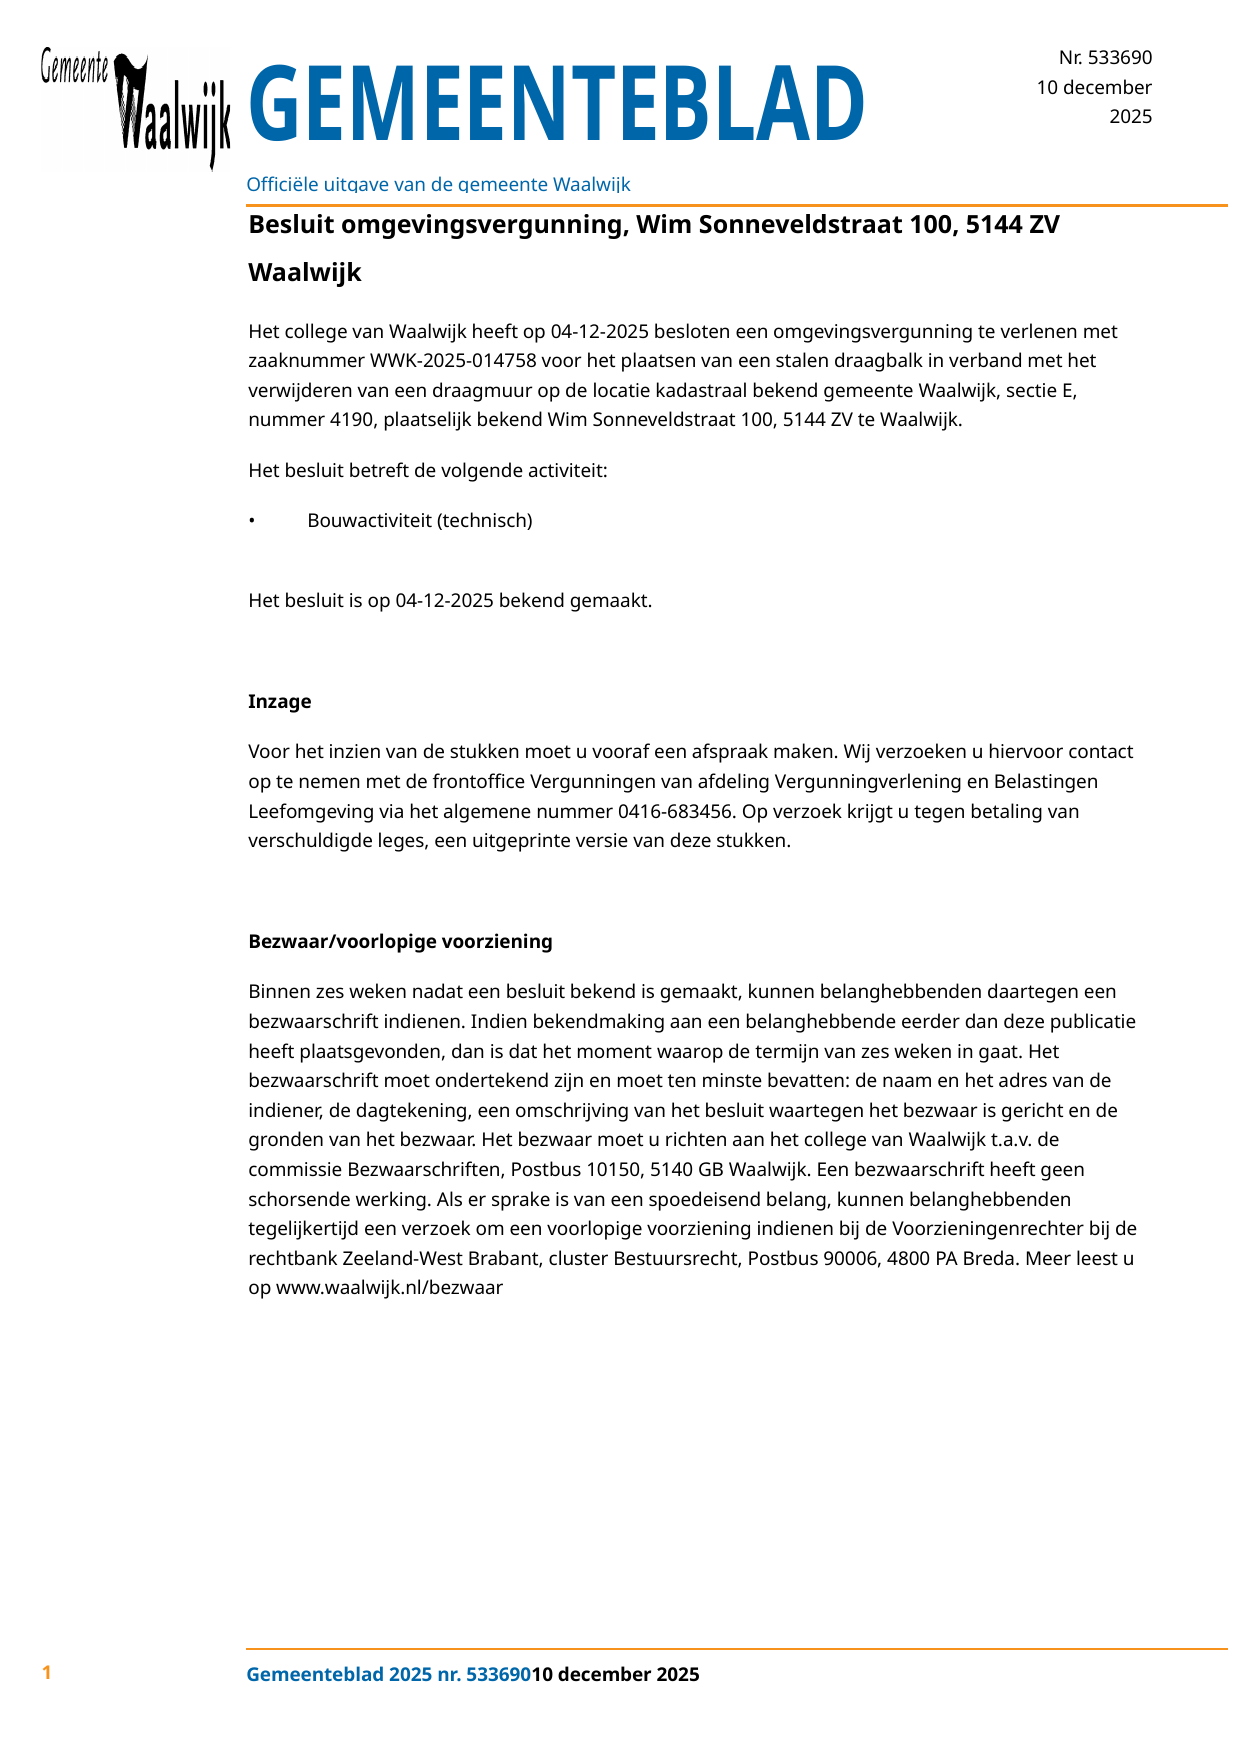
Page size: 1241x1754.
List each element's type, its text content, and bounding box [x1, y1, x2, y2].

picture [41, 47, 231, 172]
text Het college van Waalwijk heeft op 04-12-2025 besloten een omgevingsvergunning te verlenen met zaaknummer WWK-2025-014758 voor het plaatsen van een stalen draagbalk in verband met het verwijderen van een draagmuur op de locatie kadastraal bekend gemeente Waalwijk, sectie E, nummer 4190, plaatselijk bekend Wim Sonneveldstraat 100, 5144 ZV te Waalwijk. [248, 318, 1152, 432]
text Inzage [248, 688, 1152, 714]
list Bouwactiviteit (technisch) [248, 507, 1152, 533]
text Binnen zes weken nadat een besluit bekend is gemaakt, kunnen belanghebbenden daartegen een bezwaarschrift indienen. Indien bekendmaking aan een belanghebbende eerder dan deze publicatie heeft plaatsgevonden, dan is dat het moment waarop de termijn van zes weken in gaat. Het bezwaarschrift moet ondertekend zijn en moet ten minste bevatten: de naam en het adres van de indiener, de dagtekening, een omschrijving van het besluit waartegen het bezwaar is gericht en de gronden van het bezwaar. Het bezwaar moet u richten aan het college van Waalwijk t.a.v. de commissie Bezwaarschriften, Postbus 10150, 5140 GB Waalwijk. Een bezwaarschrift heeft geen schorsende werking. Als er sprake is van een spoedeisend belang, kunnen belanghebbenden tegelijkertijd een verzoek om een voorlopige voorziening indienen bij de Voorzieningenrechter bij de rechtbank Zeeland-West Brabant, cluster Bestuursrecht, Postbus 90006, 4800 PA Breda. Meer leest u op www.waalwijk.nl/bezwaar [248, 979, 1152, 1300]
text Voor het inzien van de stukken moet u vooraf een afspraak maken. Wij verzoeken u hiervoor contact op te nemen met de frontoffice Vergunningen van afdeling Vergunningverlening en Belastingen Leefomgeving via het algemene nummer 0416-683456. Op verzoek krijgt u tegen betaling van verschuldigde leges, een uitgeprinte versie van deze stukken. [248, 739, 1152, 853]
text Bezwaar/voorlopige voorziening [248, 928, 1152, 954]
text Besluit omgevingsvergunning, Wim Sonneveldstraat 100, 5144 ZV Waalwijk [248, 207, 1152, 288]
text Het besluit is op 04-12-2025 bekend gemaakt. [248, 587, 1152, 613]
text Het besluit betreft de volgende activiteit: [248, 457, 1152, 483]
